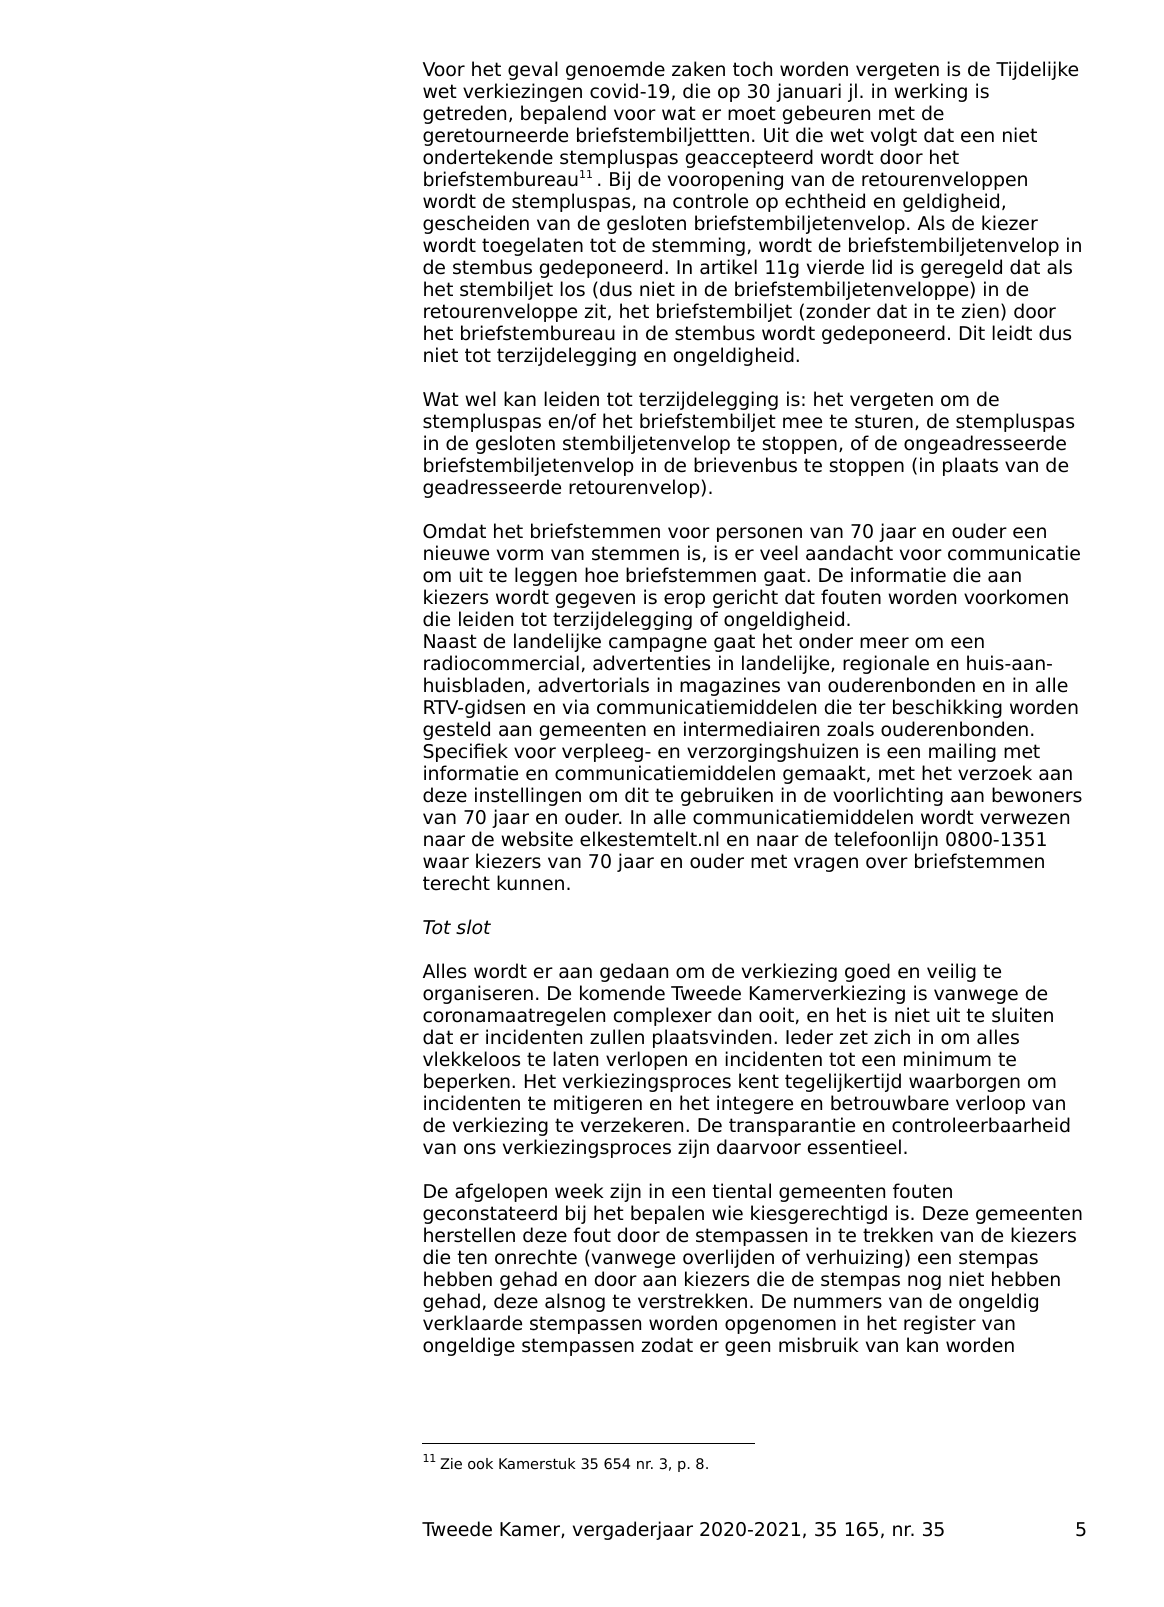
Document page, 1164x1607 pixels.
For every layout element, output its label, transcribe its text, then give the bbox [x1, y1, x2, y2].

text Voor het geval genoemde zaken toch worden vergeten is de Tijdelijke wet verkiezingen covid-19, die op 30 januari jl. in werking is getreden, bepalend voor wat er moet gebeuren met de geretourneerde briefstembiljettten. Uit die wet volgt dat een niet ondertekende stempluspas geaccepteerd wordt door het briefstembureau. Bij de vooropening van de retourenveloppen wordt de stempluspas, na controle op echtheid en geldigheid, gescheiden van de gesloten briefstembiljetenvelop. Als de kiezer wordt toegelaten tot de stemming, wordt de briefstembiljetenvelop in de stembus gedeponeerd. In artikel 11g vierde lid is geregeld dat als het stembiljet los (dus niet in de briefstembiljetenveloppe) in de retourenveloppe zit, het briefstembiljet (zonder dat in te zien) door het briefstembureau in de stembus wordt gedeponeerd. Dit leidt dus niet tot terzijdelegging en ongeldigheid. [422, 59, 1087, 367]
text Omdat het briefstemmen voor personen van 70 jaar en ouder een nieuwe vorm van stemmen is, is er veel aandacht voor communicatie om uit te leggen hoe briefstemmen gaat. De informatie die aan kiezers wordt gegeven is erop gericht dat fouten worden voorkomen die leiden tot terzijdelegging of ongeldigheid. [422, 521, 1087, 631]
text Naast de landelijke campagne gaat het onder meer om een radiocommercial, advertenties in landelijke, regionale en huis-aan-huisbladen, advertorials in magazines van ouderenbonden en in alle RTV-gidsen en via communicatiemiddelen die ter beschikking worden gesteld aan gemeenten en intermediairen zoals ouderenbonden. Specifiek voor verpleeg- en verzorgingshuizen is een mailing met informatie en communicatiemiddelen gemaakt, met het verzoek aan deze instellingen om dit te gebruiken in de voorlichting aan bewoners van 70 jaar en ouder. In alle communicatiemiddelen wordt verwezen naar de website elkestemtelt.nl en naar de telefoonlijn 0800-1351 waar kiezers van 70 jaar en ouder met vragen over briefstemmen terecht kunnen. [422, 631, 1087, 895]
text Wat wel kan leiden tot terzijdelegging is: het vergeten om de stempluspas en/of het briefstembiljet mee te sturen, de stempluspas in de gesloten stembiljetenvelop te stoppen, of de ongeadresseerde briefstembiljetenvelop in de brievenbus te stoppen (in plaats van de geadresseerde retourenvelop). [422, 389, 1087, 499]
subtitle Tot slot [422, 917, 1087, 939]
text De afgelopen week zijn in een tiental gemeenten fouten geconstateerd bij het bepalen wie kiesgerechtigd is. Deze gemeenten herstellen deze fout door de stempassen in te trekken van de kiezers die ten onrechte (vanwege overlijden of verhuizing) een stempas hebben gehad en door aan kiezers die de stempas nog niet hebben gehad, deze alsnog te verstrekken. De nummers van de ongeldig verklaarde stempassen worden opgenomen in het register van ongeldige stempassen zodat er geen misbruik van kan worden [422, 1181, 1087, 1357]
text Zie ook Kamerstuk 35 654 nr. 3, p. 8. [422, 1452, 1087, 1474]
text Alles wordt er aan gedaan om de verkiezing goed en veilig te organiseren. De komende Tweede Kamerverkiezing is vanwege de coronamaatregelen complexer dan ooit, en het is niet uit te sluiten dat er incidenten zullen plaatsvinden. Ieder zet zich in om alles vlekkeloos te laten verlopen en incidenten tot een minimum te beperken. Het verkiezingsproces kent tegelijkertijd waarborgen om incidenten te mitigeren en het integere en betrouwbare verloop van de verkiezing te verzekeren. De transparantie en controleerbaarheid van ons verkiezingsproces zijn daarvoor essentieel. [422, 961, 1087, 1159]
